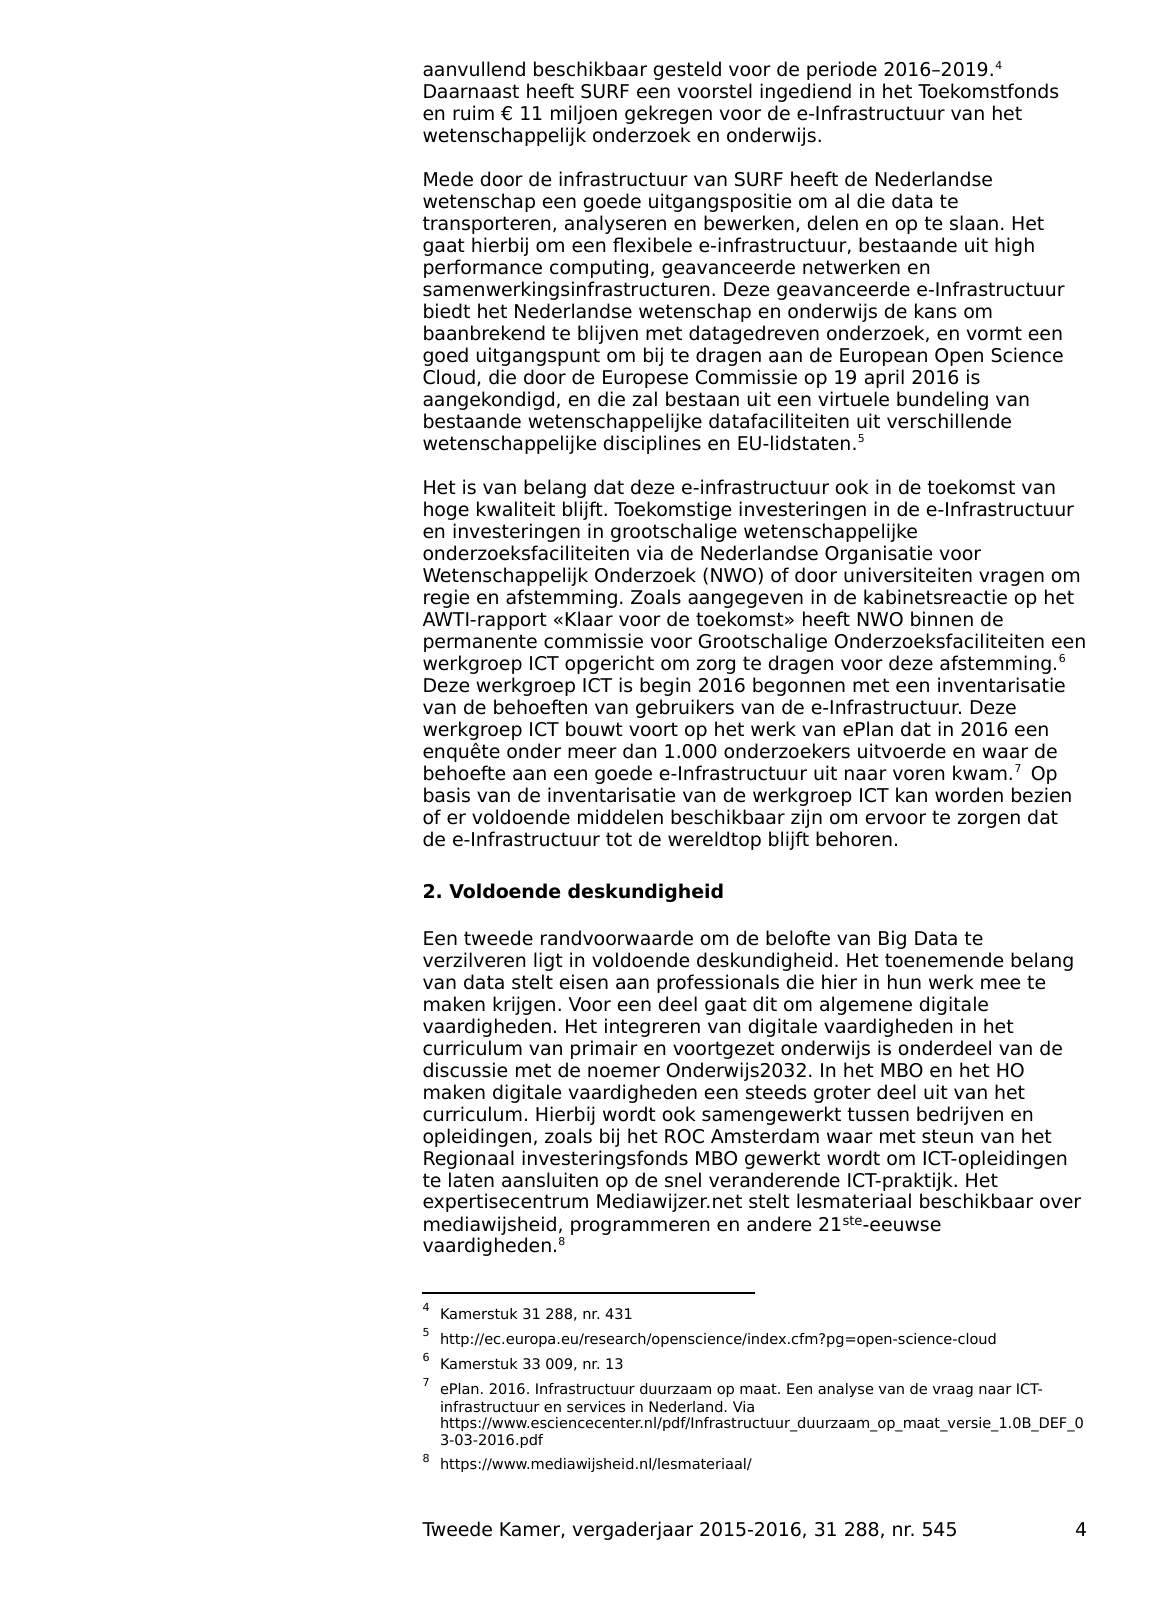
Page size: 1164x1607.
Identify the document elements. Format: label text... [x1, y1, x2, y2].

text Kamerstuk 31 288, nr. 431 [422, 1302, 1087, 1324]
text Kamerstuk 33 009, nr. 13 [422, 1352, 1087, 1374]
text Een tweede randvoorwaarde om de belofte van Big Data te verzilveren ligt in voldoende deskundigheid. Het toenemende belang van data stelt eisen aan professionals die hier in hun werk mee te maken krijgen. Voor een deel gaat dit om algemene digitale vaardigheden. Het integreren van digitale vaardigheden in het curriculum van primair en voortgezet onderwijs is onderdeel van de discussie met de noemer Onderwijs2032. In het MBO en het HO maken digitale vaardigheden een steeds groter deel uit van het curriculum. Hierbij wordt ook samengewerkt tussen bedrijven en opleidingen, zoals bij het ROC Amsterdam waar met steun van het Regionaal investeringsfonds MBO gewerkt wordt om ICT-opleidingen te laten aansluiten op de snel veranderende ICT-praktijk. Het expertisecentrum Mediawijzer.net stelt lesmateriaal beschikbaar over mediawijsheid, programmeren en andere 21ste-eeuwse vaardigheden. [422, 928, 1087, 1257]
text Mede door de infrastructuur van SURF heeft de Nederlandse wetenschap een goede uitgangspositie om al die data te transporteren, analyseren en bewerken, delen en op te slaan. Het gaat hierbij om een flexibele e-infrastructuur, bestaande uit high performance computing, geavanceerde netwerken en samenwerkingsinfrastructuren. Deze geavanceerde e-Infrastructuur biedt het Nederlandse wetenschap en onderwijs de kans om baanbrekend te blijven met datagedreven onderzoek, en vormt een goed uitgangspunt om bij te dragen aan de European Open Science Cloud, die door de Europese Commissie op 19 april 2016 is aangekondigd, en die zal bestaan uit een virtuele bundeling van bestaande wetenschappelijke datafaciliteiten uit verschillende wetenschappelijke disciplines en EU-lidstaten. [422, 169, 1087, 455]
text Het is van belang dat deze e-infrastructuur ook in de toekomst van hoge kwaliteit blijft. Toekomstige investeringen in de e-Infrastructuur en investeringen in grootschalige wetenschappelijke onderzoeksfaciliteiten via de Nederlandse Organisatie voor Wetenschappelijk Onderzoek (NWO) of door universiteiten vragen om regie en afstemming. Zoals aangegeven in de kabinetsreactie op het AWTI-rapport «Klaar voor de toekomst» heeft NWO binnen de permanente commissie voor Grootschalige Onderzoeksfaciliteiten een werkgroep ICT opgericht om zorg te dragen voor deze afstemming. Deze werkgroep ICT is begin 2016 begonnen met een inventarisatie van de behoeften van gebruikers van de e-Infrastructuur. Deze werkgroep ICT bouwt voort op het werk van ePlan dat in 2016 een enquête onder meer dan 1.000 onderzoekers uitvoerde en waar de behoefte aan een goede e-Infrastructuur uit naar voren kwam. Op basis van de inventarisatie van de werkgroep ICT kan worden bezien of er voldoende middelen beschikbaar zijn om ervoor te zorgen dat de e-Infrastructuur tot de wereldtop blijft behoren. [422, 477, 1087, 851]
text http://ec.europa.eu/research/openscience/index.cfm?pg=open-science-cloud [422, 1327, 1087, 1349]
text aanvullend beschikbaar gesteld voor de periode 2016–2019. Daarnaast heeft SURF een voorstel ingediend in het Toekomstfonds en ruim € 11 miljoen gekregen voor de e-Infrastructuur van het wetenschappelijk onderzoek en onderwijs. [422, 59, 1087, 147]
subtitle 2. Voldoende deskundigheid [422, 881, 1087, 903]
text https://www.mediawijsheid.nl/lesmateriaal/ [422, 1452, 1087, 1474]
text ePlan. 2016. Infrastructuur duurzaam op maat. Een analyse van de vraag naar ICT-infrastructuur en services in Nederland. Via https://www.esciencecenter.nl/pdf/Infrastructuur_duurzaam_op_maat_versie_1.0B_DEF_03-03-2016.pdf [422, 1377, 1087, 1449]
